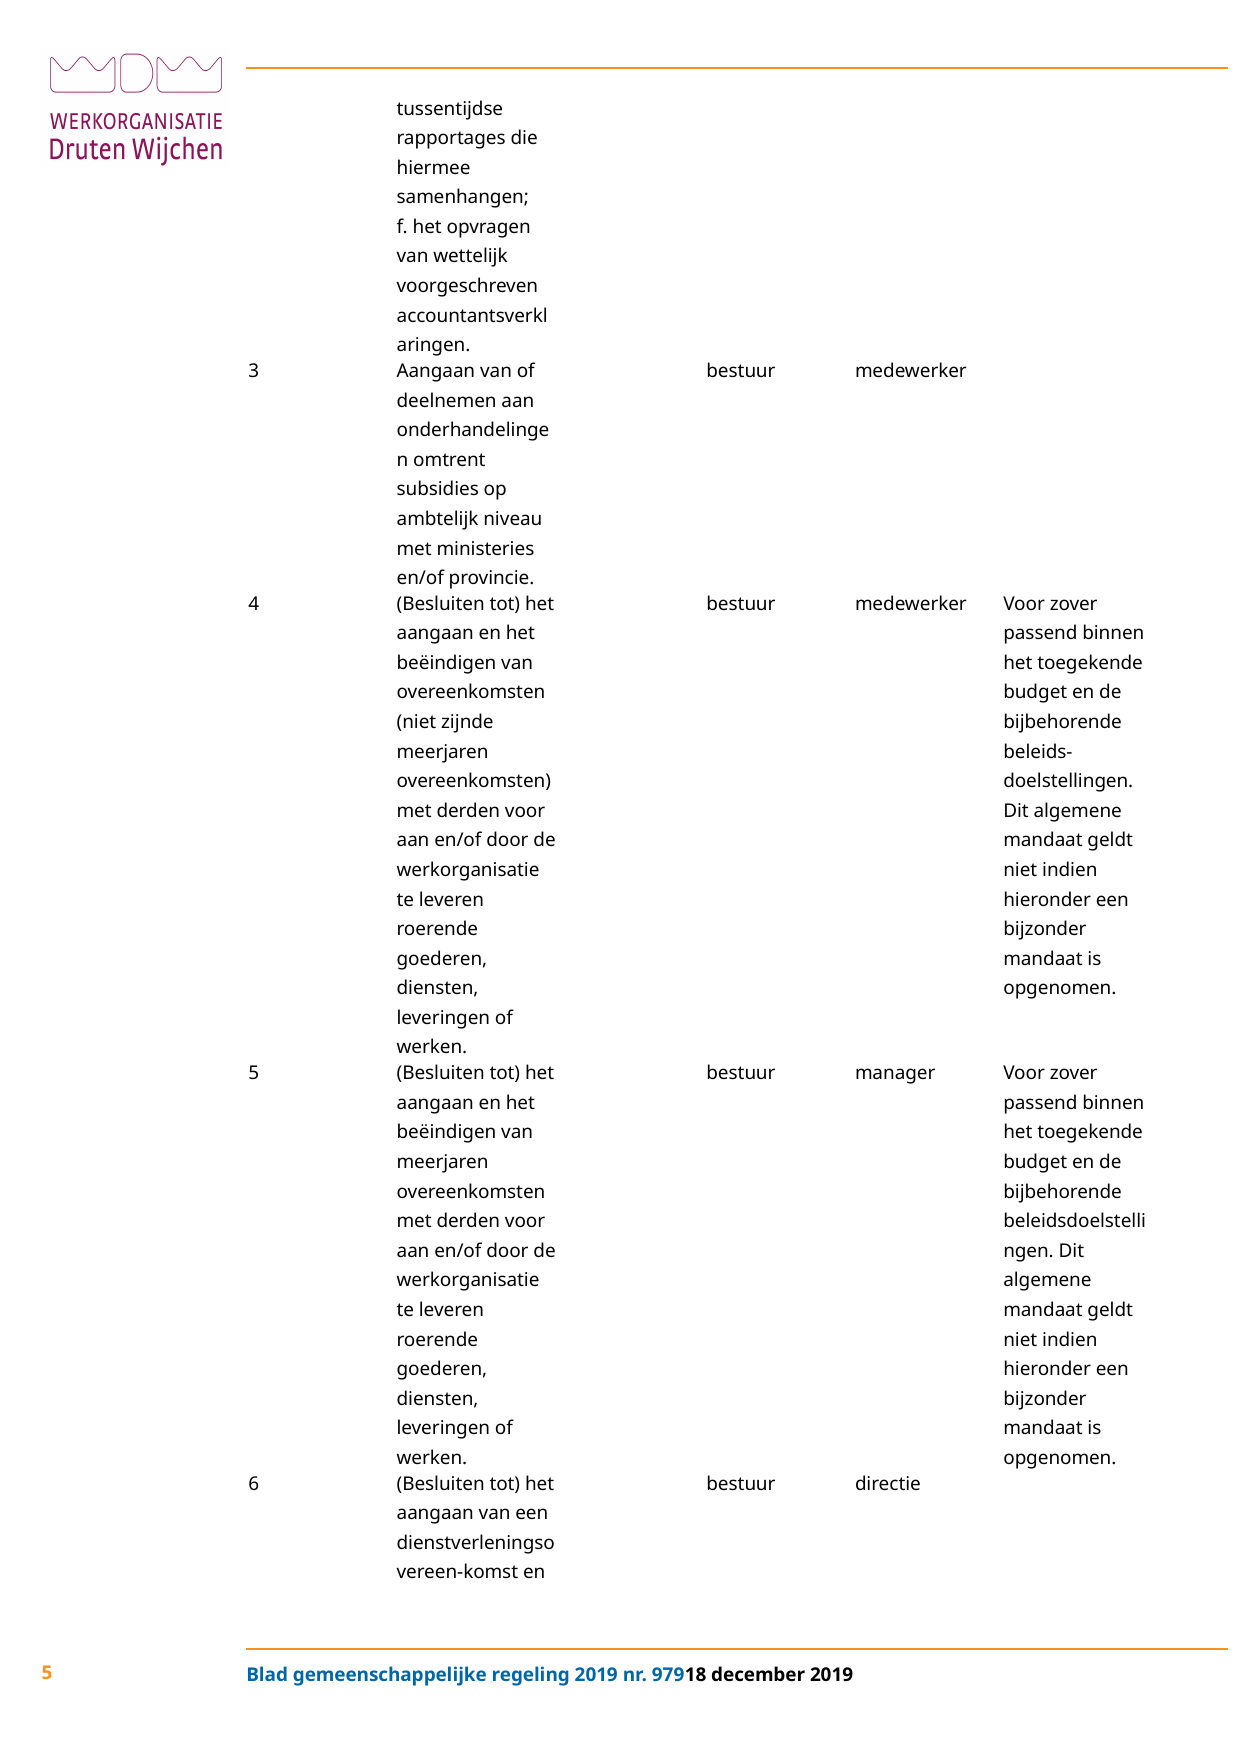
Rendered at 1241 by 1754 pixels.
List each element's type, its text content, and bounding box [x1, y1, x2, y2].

picture [41, 47, 231, 172]
table_cell medewerker [855, 590, 1003, 1059]
table_cell [558, 1470, 706, 1584]
table_cell (Besluiten tot) het aangaan en het beëindigen van overeenkomsten (niet zijnde meerjaren overeenkomsten) met derden voor aan en/of door de werkorganisatie te leveren roerende goederen, diensten, leveringen of werken. [396, 590, 558, 1059]
table_cell medewerker [855, 357, 1003, 590]
table_cell [558, 95, 706, 357]
table_cell bestuur [706, 1470, 855, 1584]
table_cell bestuur [706, 1060, 855, 1470]
table_cell manager [855, 1060, 1003, 1470]
table_cell Aangaan van of deelnemen aan onderhandelingen omtrent subsidies op ambtelijk niveau met ministeries en/of provincie. [396, 357, 558, 590]
table_cell Voor zover passend binnen het toegekende budget en de bijbehorende beleidsdoelstellingen. Dit algemene mandaat geldt niet indien hieronder een bijzonder mandaat is opgenomen. [1003, 1060, 1152, 1470]
table_cell Voor zover passend binnen het toegekende budget en de bijbehorende beleids-doelstellingen. Dit algemene mandaat geldt niet indien hieronder een bijzonder mandaat is opgenomen. [1003, 590, 1152, 1059]
table_cell 6 [248, 1470, 396, 1584]
table_cell 4 [248, 590, 396, 1059]
table_cell (Besluiten tot) het aangaan en het beëindigen van meerjaren overeenkomsten met derden voor aan en/of door de werkorganisatie te leveren roerende goederen, diensten, leveringen of werken. [396, 1060, 558, 1470]
table_cell 5 [248, 1060, 396, 1470]
table_cell [855, 95, 1003, 357]
table_cell [558, 357, 706, 590]
table_cell [1003, 1470, 1152, 1584]
table_cell [558, 590, 706, 1059]
table_cell [706, 95, 855, 357]
table_cell 3 [248, 357, 396, 590]
table_cell (Besluiten tot) het aangaan van een dienstverleningsovereen-komst en [396, 1470, 558, 1584]
table_cell bestuur [706, 357, 855, 590]
table_cell bestuur [706, 590, 855, 1059]
table_cell [558, 1060, 706, 1470]
table_cell [248, 95, 396, 357]
table_cell tussentijdse rapportages die hiermee samenhangen; f. het opvragen van wettelijk voorgeschreven accountantsverklaringen. [396, 95, 558, 357]
table_cell [1003, 95, 1152, 357]
table_cell directie [855, 1470, 1003, 1584]
table_cell [1003, 357, 1152, 590]
